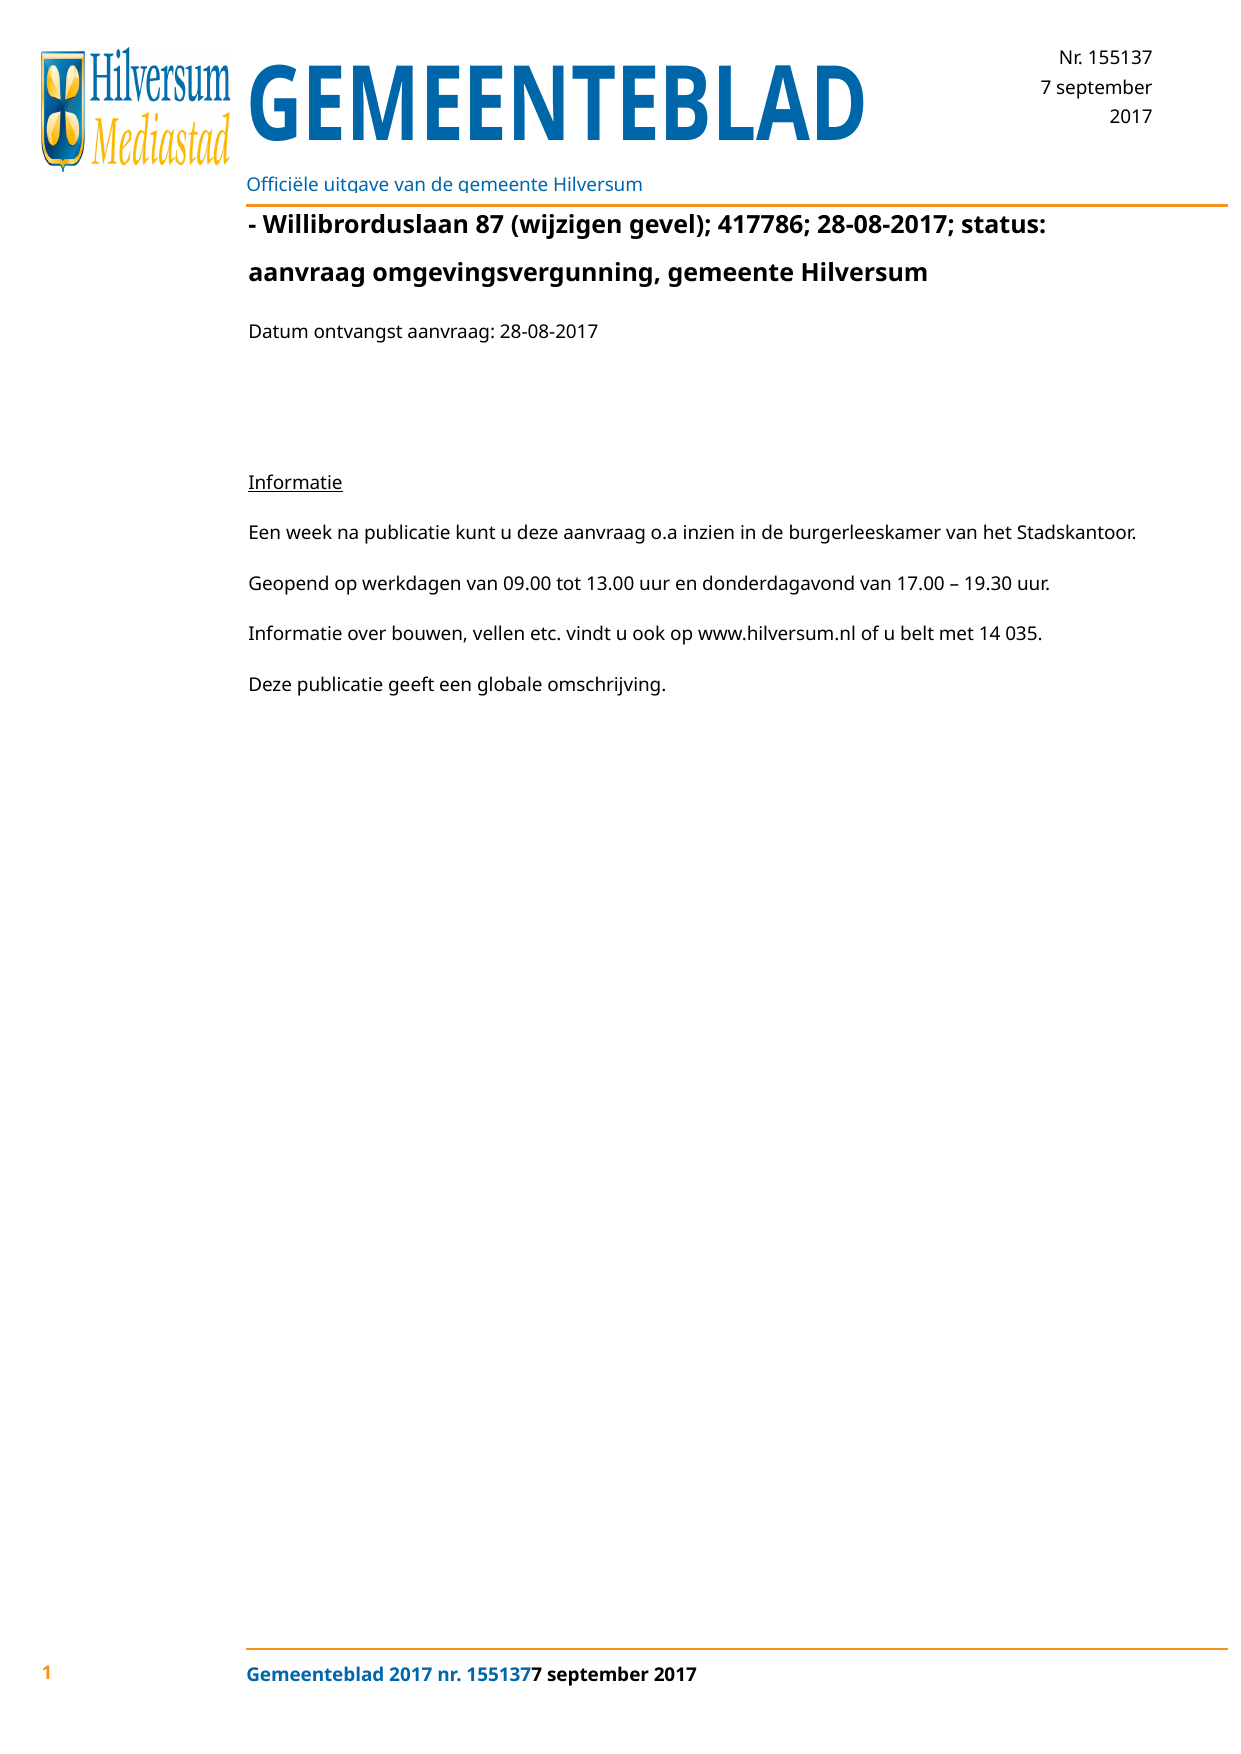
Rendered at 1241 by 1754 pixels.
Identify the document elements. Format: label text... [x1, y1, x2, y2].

text Geopend op werkdagen van 09.00 tot 13.00 uur en donderdagavond van 17.00 – 19.30 uur. [248, 570, 1152, 596]
text Een week na publicatie kunt u deze aanvraag o.a inzien in de burgerleeskamer van het Stadskantoor. [248, 519, 1152, 545]
text Deze publicatie geeft een globale omschrijving. [248, 671, 1152, 697]
text Informatie over bouwen, vellen etc. vindt u ook op www.hilversum.nl of u belt met 14 035. [248, 620, 1152, 646]
text Datum ontvangst aanvraag: 28-08-2017 [248, 318, 1152, 344]
text - Willibrorduslaan 87 (wijzigen gevel); 417786; 28-08-2017; status: aanvraag omgevingsvergunning, gemeente Hilversum [248, 207, 1152, 288]
picture [41, 47, 231, 172]
text Informatie [248, 469, 1152, 495]
